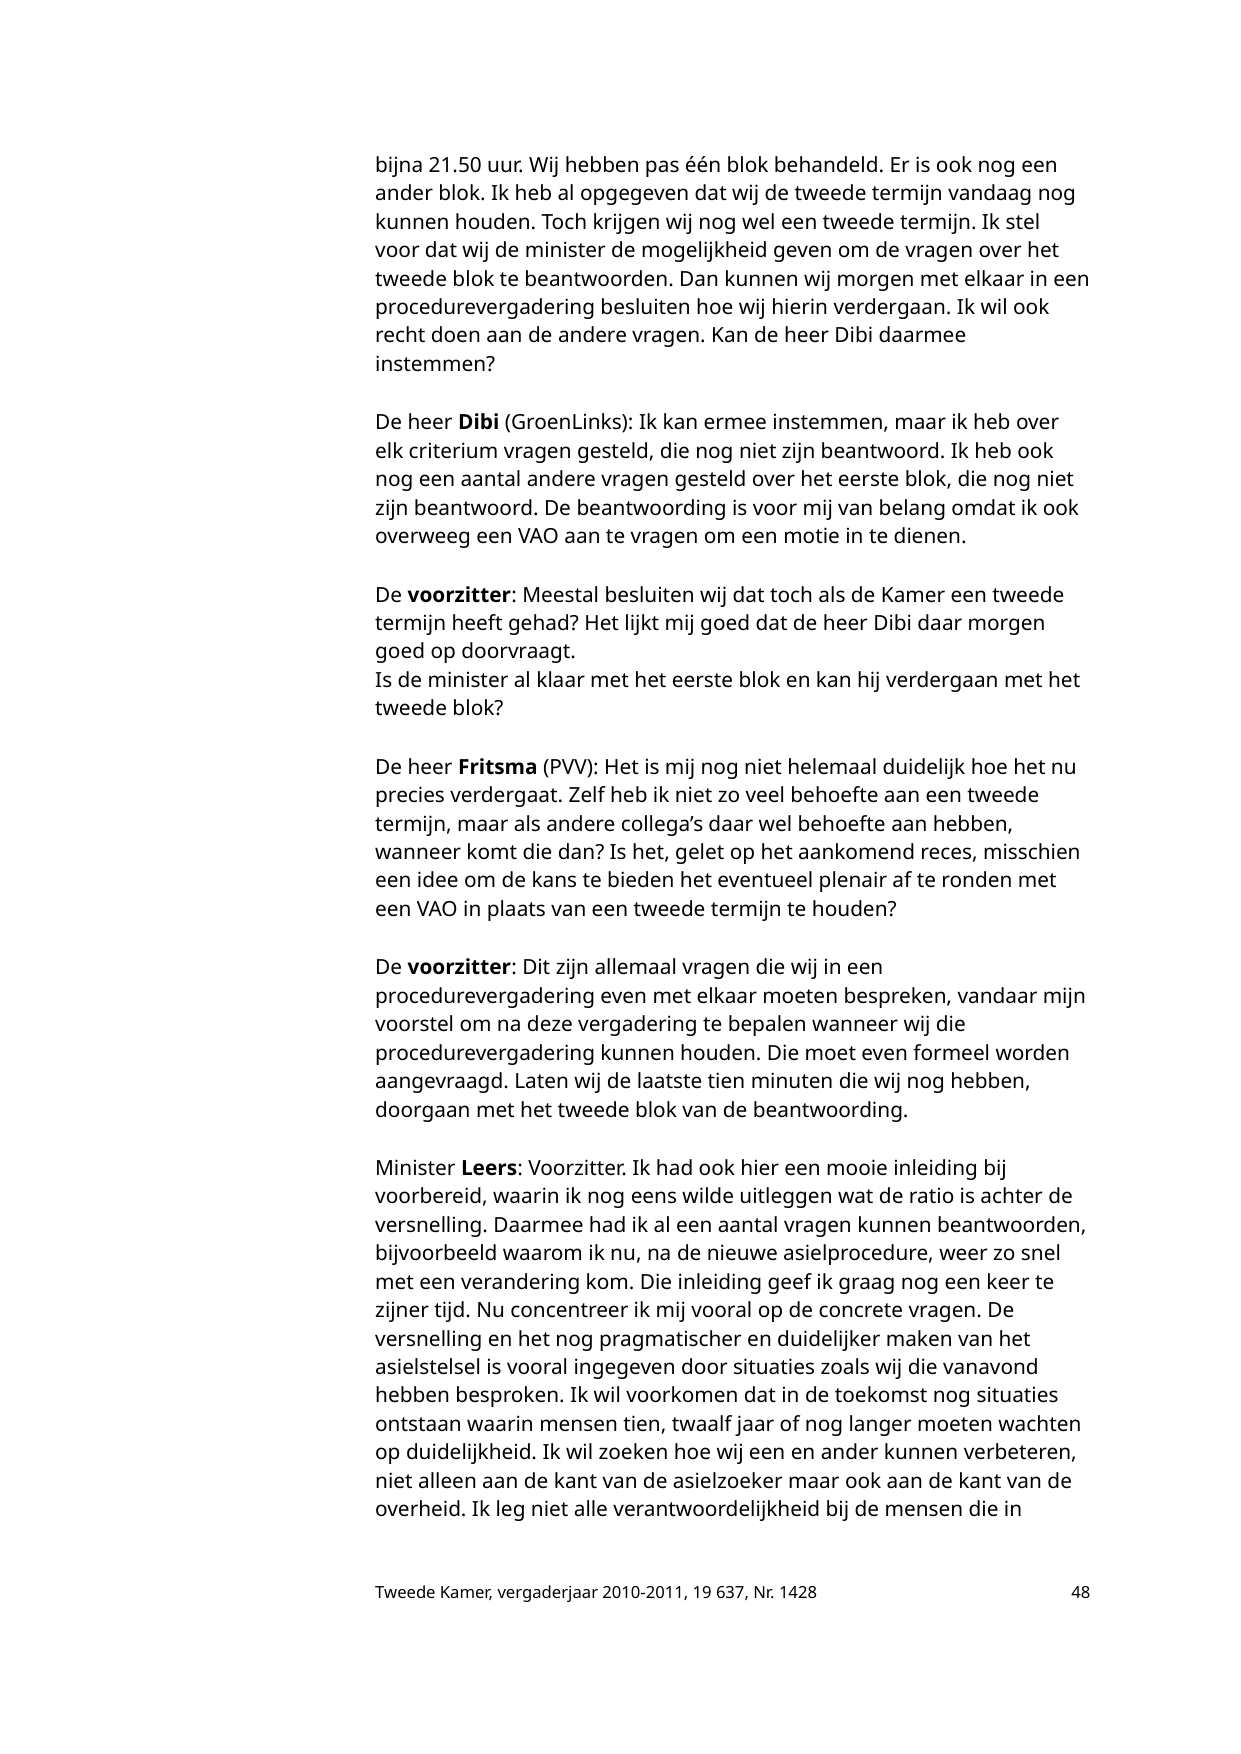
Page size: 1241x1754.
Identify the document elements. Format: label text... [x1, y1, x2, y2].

text Minister Leers: Voorzitter. Ik had ook hier een mooie inleiding bij voorbereid, waarin ik nog eens wilde uitleggen wat de ratio is achter de versnelling. Daarmee had ik al een aantal vragen kunnen beantwoorden, bijvoorbeeld waarom ik nu, na de nieuwe asielprocedure, weer zo snel met een verandering kom. Die inleiding geef ik graag nog een keer te zijner tijd. Nu concentreer ik mij vooral op de concrete vragen. De versnelling en het nog pragmatischer en duidelijker maken van het asielstelsel is vooral ingegeven door situaties zoals wij die vanavond hebben besproken. Ik wil voorkomen dat in de toekomst nog situaties ontstaan waarin mensen tien, twaalf jaar of nog langer moeten wachten op duidelijkheid. Ik wil zoeken hoe wij een en ander kunnen verbeteren, niet alleen aan de kant van de asielzoeker maar ook aan de kant van de overheid. Ik leg niet alle verantwoordelijkheid bij de mensen die in [375, 1153, 1090, 1523]
text De heer Fritsma (PVV): Het is mij nog niet helemaal duidelijk hoe het nu precies verdergaat. Zelf heb ik niet zo veel behoefte aan een tweede termijn, maar als andere collega’s daar wel behoefte aan hebben, wanneer komt die dan? Is het, gelet op het aankomend reces, misschien een idee om de kans te bieden het eventueel plenair af te ronden met een VAO in plaats van een tweede termijn te houden? [375, 752, 1090, 922]
text De voorzitter: Meestal besluiten wij dat toch als de Kamer een tweede termijn heeft gehad? Het lijkt mij goed dat de heer Dibi daar morgen goed op doorvraagt. [375, 580, 1090, 665]
text De heer Dibi (GroenLinks): Ik kan ermee instemmen, maar ik heb over elk criterium vragen gesteld, die nog niet zijn beantwoord. Ik heb ook nog een aantal andere vragen gesteld over het eerste blok, die nog niet zijn beantwoord. De beantwoording is voor mij van belang omdat ik ook overweeg een VAO aan te vragen om een motie in te dienen. [375, 407, 1090, 550]
text Is de minister al klaar met het eerste blok en kan hij verdergaan met het tweede blok? [375, 665, 1090, 722]
text bijna 21.50 uur. Wij hebben pas één blok behandeld. Er is ook nog een ander blok. Ik heb al opgegeven dat wij de tweede termijn vandaag nog kunnen houden. Toch krijgen wij nog wel een tweede termijn. Ik stel voor dat wij de minister de mogelijkheid geven om de vragen over het tweede blok te beantwoorden. Dan kunnen wij morgen met elkaar in een procedurevergadering besluiten hoe wij hierin verdergaan. Ik wil ook recht doen aan de andere vragen. Kan de heer Dibi daarmee instemmen? [375, 150, 1090, 377]
text De voorzitter: Dit zijn allemaal vragen die wij in een procedurevergadering even met elkaar moeten bespreken, vandaar mijn voorstel om na deze vergadering te bepalen wanneer wij die procedurevergadering kunnen houden. Die moet even formeel worden aangevraagd. Laten wij de laatste tien minuten die wij nog hebben, doorgaan met het tweede blok van de beantwoording. [375, 952, 1090, 1123]
